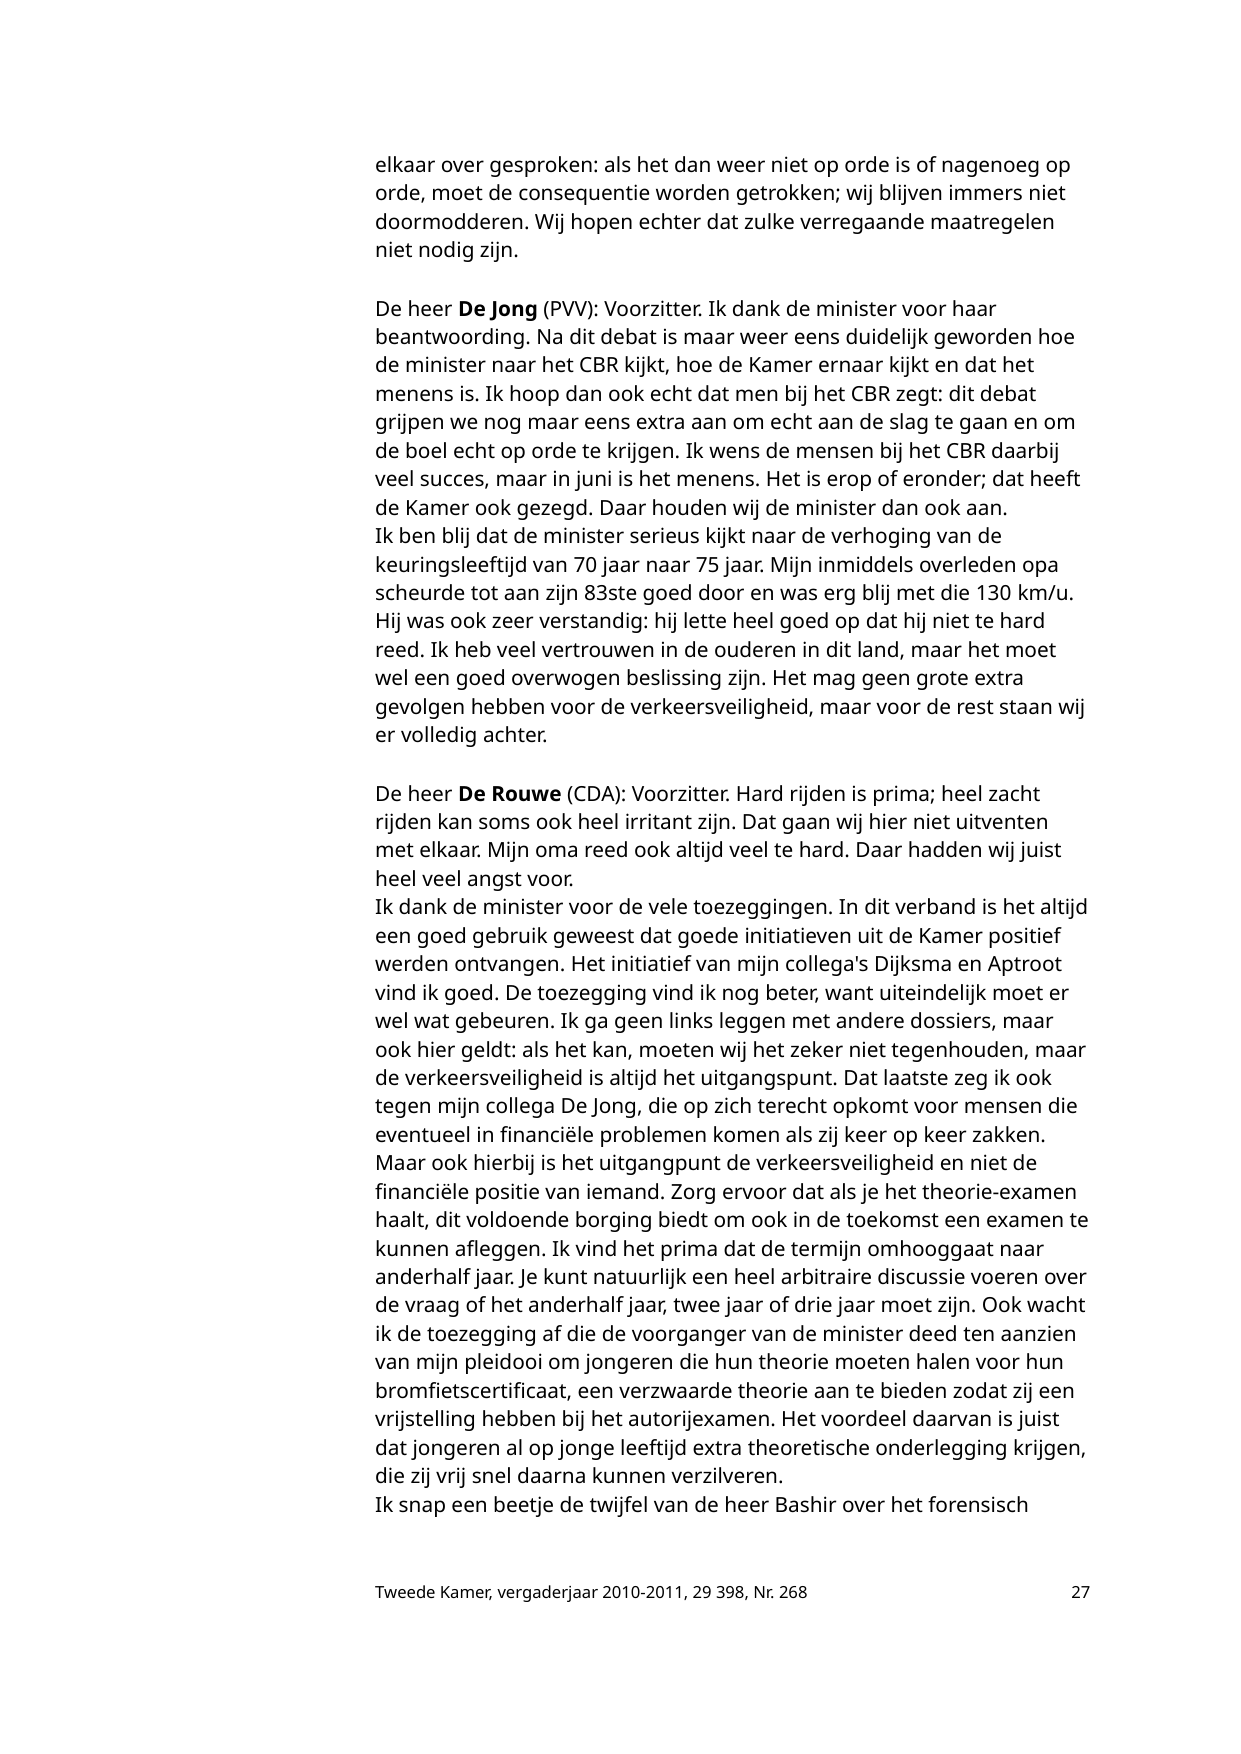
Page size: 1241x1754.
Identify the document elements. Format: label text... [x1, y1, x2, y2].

text De heer De Rouwe (CDA): Voorzitter. Hard rijden is prima; heel zacht rijden kan soms ook heel irritant zijn. Dat gaan wij hier niet uitventen met elkaar. Mijn oma reed ook altijd veel te hard. Daar hadden wij juist heel veel angst voor. [375, 779, 1090, 892]
text Ik snap een beetje de twijfel van de heer Bashir over het forensisch [375, 1490, 1090, 1518]
text Ik ben blij dat de minister serieus kijkt naar de verhoging van de keuringsleeftijd van 70 jaar naar 75 jaar. Mijn inmiddels overleden opa scheurde tot aan zijn 83ste goed door en was erg blij met die 130 km/u. Hij was ook zeer verstandig: hij lette heel goed op dat hij niet te hard reed. Ik heb veel vertrouwen in de ouderen in dit land, maar het moet wel een goed overwogen beslissing zijn. Het mag geen grote extra gevolgen hebben voor de verkeersveiligheid, maar voor de rest staan wij er volledig achter. [375, 521, 1090, 749]
text De heer De Jong (PVV): Voorzitter. Ik dank de minister voor haar beantwoording. Na dit debat is maar weer eens duidelijk geworden hoe de minister naar het CBR kijkt, hoe de Kamer ernaar kijkt en dat het menens is. Ik hoop dan ook echt dat men bij het CBR zegt: dit debat grijpen we nog maar eens extra aan om echt aan de slag te gaan en om de boel echt op orde te krijgen. Ik wens de mensen bij het CBR daarbij veel succes, maar in juni is het menens. Het is erop of eronder; dat heeft de Kamer ook gezegd. Daar houden wij de minister dan ook aan. [375, 294, 1090, 521]
text elkaar over gesproken: als het dan weer niet op orde is of nagenoeg op orde, moet de consequentie worden getrokken; wij blijven immers niet doormodderen. Wij hopen echter dat zulke verregaande maatregelen niet nodig zijn. [375, 150, 1090, 264]
text Ik dank de minister voor de vele toezeggingen. In dit verband is het altijd een goed gebruik geweest dat goede initiatieven uit de Kamer positief werden ontvangen. Het initiatief van mijn collega's Dijksma en Aptroot vind ik goed. De toezegging vind ik nog beter, want uiteindelijk moet er wel wat gebeuren. Ik ga geen links leggen met andere dossiers, maar ook hier geldt: als het kan, moeten wij het zeker niet tegenhouden, maar de verkeersveiligheid is altijd het uitgangspunt. Dat laatste zeg ik ook tegen mijn collega De Jong, die op zich terecht opkomt voor mensen die eventueel in financiële problemen komen als zij keer op keer zakken. Maar ook hierbij is het uitgangpunt de verkeersveiligheid en niet de financiële positie van iemand. Zorg ervoor dat als je het theorie-examen haalt, dit voldoende borging biedt om ook in de toekomst een examen te kunnen afleggen. Ik vind het prima dat de termijn omhooggaat naar anderhalf jaar. Je kunt natuurlijk een heel arbitraire discussie voeren over de vraag of het anderhalf jaar, twee jaar of drie jaar moet zijn. Ook wacht ik de toezegging af die de voorganger van de minister deed ten aanzien van mijn pleidooi om jongeren die hun theorie moeten halen voor hun bromfietscertificaat, een verzwaarde theorie aan te bieden zodat zij een vrijstelling hebben bij het autorijexamen. Het voordeel daarvan is juist dat jongeren al op jonge leeftijd extra theoretische onderlegging krijgen, die zij vrij snel daarna kunnen verzilveren. [375, 892, 1090, 1490]
